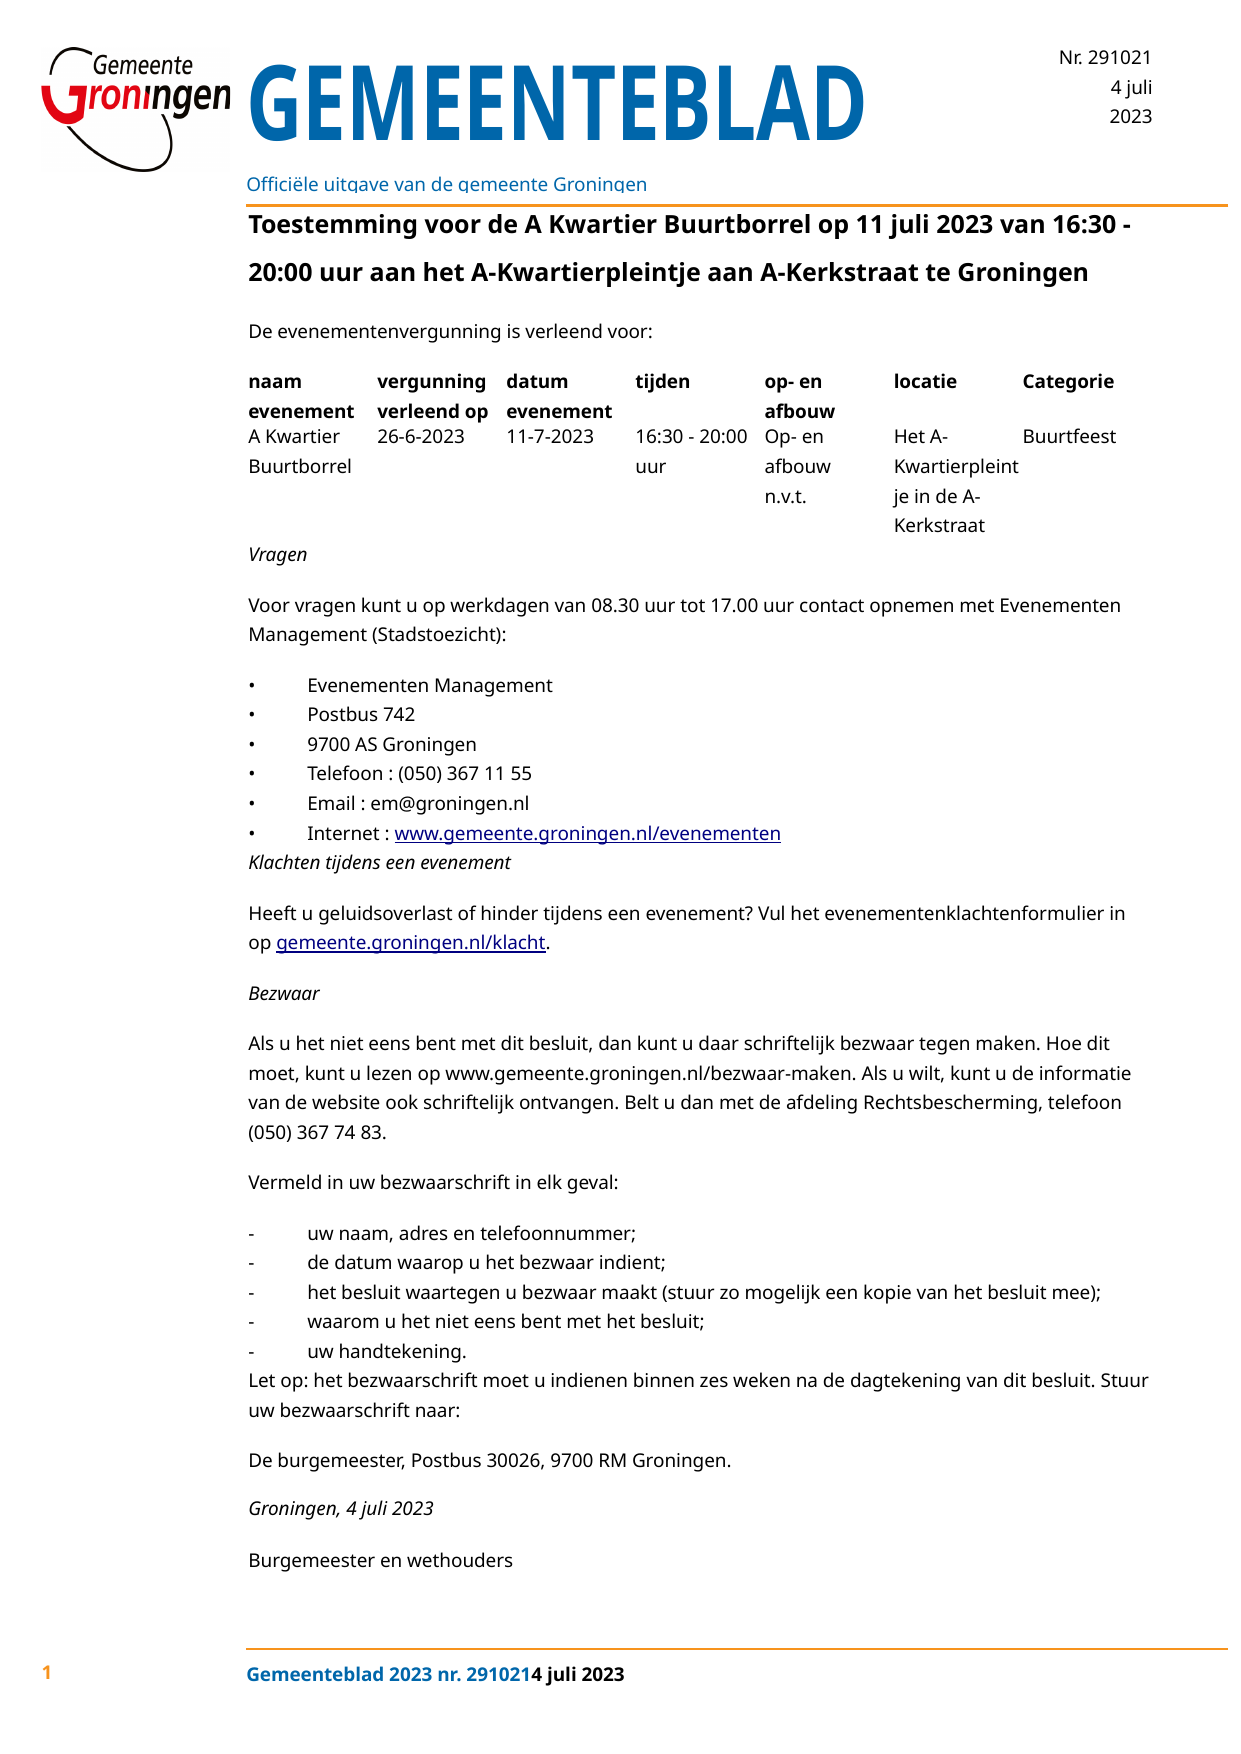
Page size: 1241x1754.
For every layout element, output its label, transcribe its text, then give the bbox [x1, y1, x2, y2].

table_header tijden [635, 369, 764, 424]
list het besluit waartegen u bezwaar maakt (stuur zo mogelijk een kopie van het besluit mee); [248, 1279, 1152, 1305]
text Bezwaar [248, 980, 1152, 1006]
text Vragen [248, 541, 1152, 567]
text Klachten tijdens een evenement [248, 849, 1152, 875]
text Heeft u geluidsoverlast of hinder tijdens een evenement? Vul het evenementenklachtenformulier in op gemeente.groningen.nl/klacht. [248, 900, 1152, 955]
picture [41, 47, 231, 172]
text Als u het niet eens bent met dit besluit, dan kunt u daar schriftelijk bezwaar tegen maken. Hoe dit moet, kunt u lezen op www.gemeente.groningen.nl/bezwaar-maken. Als u wilt, kunt u de informatie van de website ook schriftelijk ontvangen. Belt u dan met de afdeling Rechtsbescherming, telefoon (050) 367 74 83. [248, 1030, 1152, 1145]
table_cell Buurtfeest [1023, 424, 1152, 538]
list Email : em@groningen.nl [248, 790, 1152, 816]
table_header vergunning verleend op [377, 369, 506, 424]
table_cell 16:30 - 20:00 uur [635, 424, 764, 538]
table_header op- en afbouw [764, 369, 893, 424]
table_header naam evenement [248, 369, 377, 424]
list 9700 AS Groningen [248, 731, 1152, 757]
table_cell 26-6-2023 [377, 424, 506, 538]
list de datum waarop u het bezwaar indient; [248, 1249, 1152, 1275]
list waarom u het niet eens bent met het besluit; [248, 1308, 1152, 1334]
table_cell A Kwartier Buurtborrel [248, 424, 377, 538]
text Burgemeester en wethouders [248, 1547, 1152, 1573]
table_cell Het A-Kwartierpleintje in de A-Kerkstraat [894, 424, 1022, 538]
table_header locatie [894, 369, 1022, 424]
text Vermeld in uw bezwaarschrift in elk geval: [248, 1169, 1152, 1195]
text Groningen, 4 juli 2023 [248, 1496, 1152, 1521]
table_cell 11-7-2023 [506, 424, 635, 538]
text De evenementenvergunning is verleend voor: [248, 318, 1152, 344]
table_header Categorie [1023, 369, 1152, 424]
list Evenementen Management [248, 672, 1152, 698]
table_cell Op- en afbouw n.v.t. [764, 424, 893, 538]
list Internet : www.gemeente.groningen.nl/evenementen [248, 820, 1152, 846]
list Telefoon : (050) 367 11 55 [248, 761, 1152, 786]
text Voor vragen kunt u op werkdagen van 08.30 uur tot 17.00 uur contact opnemen met Evenementen Management (Stadstoezicht): [248, 592, 1152, 647]
text De burgemeester, Postbus 30026, 9700 RM Groningen. [248, 1448, 1152, 1473]
list uw naam, adres en telefoonnummer; [248, 1220, 1152, 1246]
text Let op: het bezwaarschrift moet u indienen binnen zes weken na de dagtekening van dit besluit. Stuur uw bezwaarschrift naar: [248, 1368, 1152, 1423]
table_header datum evenement [506, 369, 635, 424]
text Toestemming voor de A Kwartier Buurtborrel op 11 juli 2023 van 16:30 - 20:00 uur aan het A-Kwartierpleintje aan A-Kerkstraat te Groningen [248, 207, 1152, 288]
list Postbus 742 [248, 701, 1152, 727]
list uw handtekening. [248, 1338, 1152, 1364]
